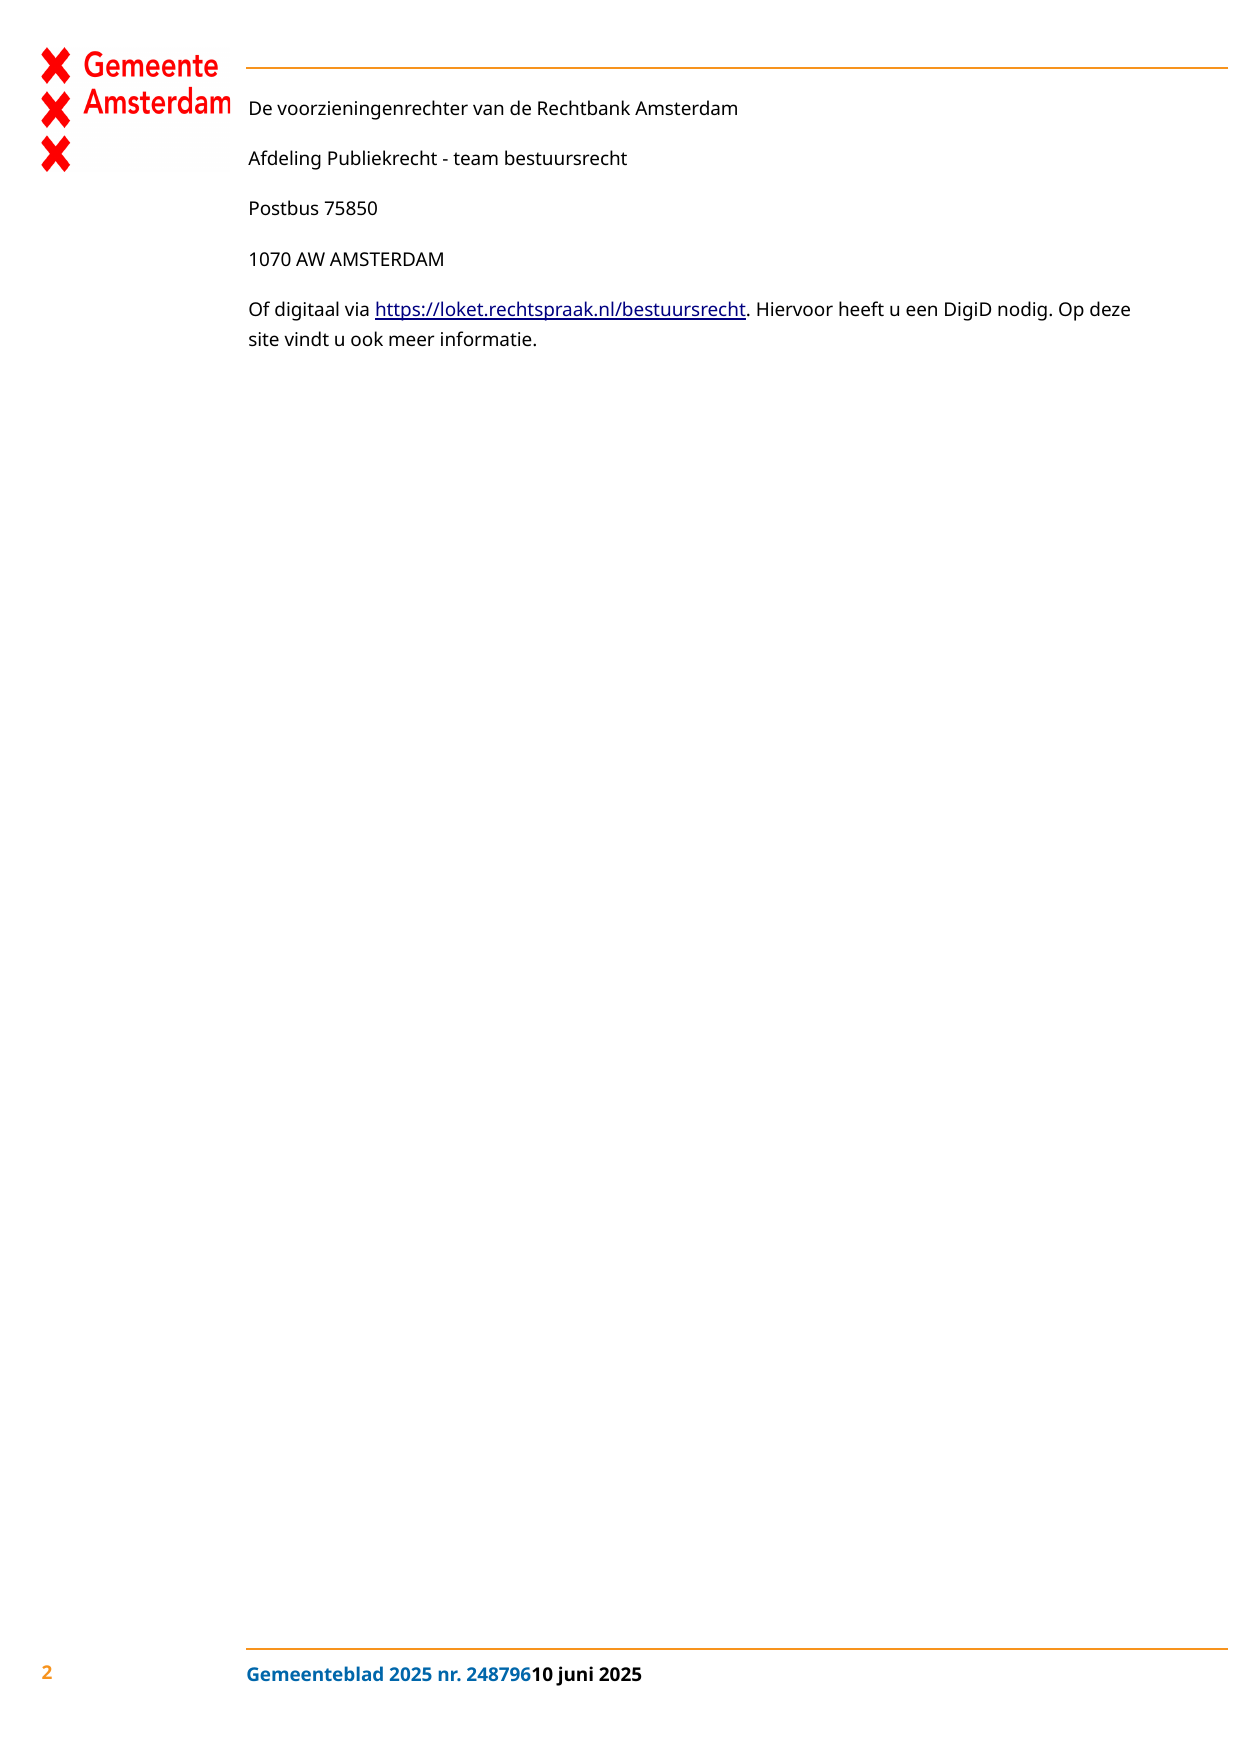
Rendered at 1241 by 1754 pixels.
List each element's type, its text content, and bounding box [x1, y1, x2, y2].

text De voorzieningenrechter van de Rechtbank Amsterdam [248, 95, 1152, 121]
text Afdeling Publiekrecht - team bestuursrecht [248, 145, 1152, 171]
text Postbus 75850 [248, 196, 1152, 221]
text 1070 AW AMSTERDAM [248, 246, 1152, 272]
picture [41, 47, 231, 172]
text Of digitaal via https://loket.rechtspraak.nl/bestuursrecht. Hiervoor heeft u een DigiD nodig. Op deze site vindt u ook meer informatie. [248, 296, 1152, 352]
